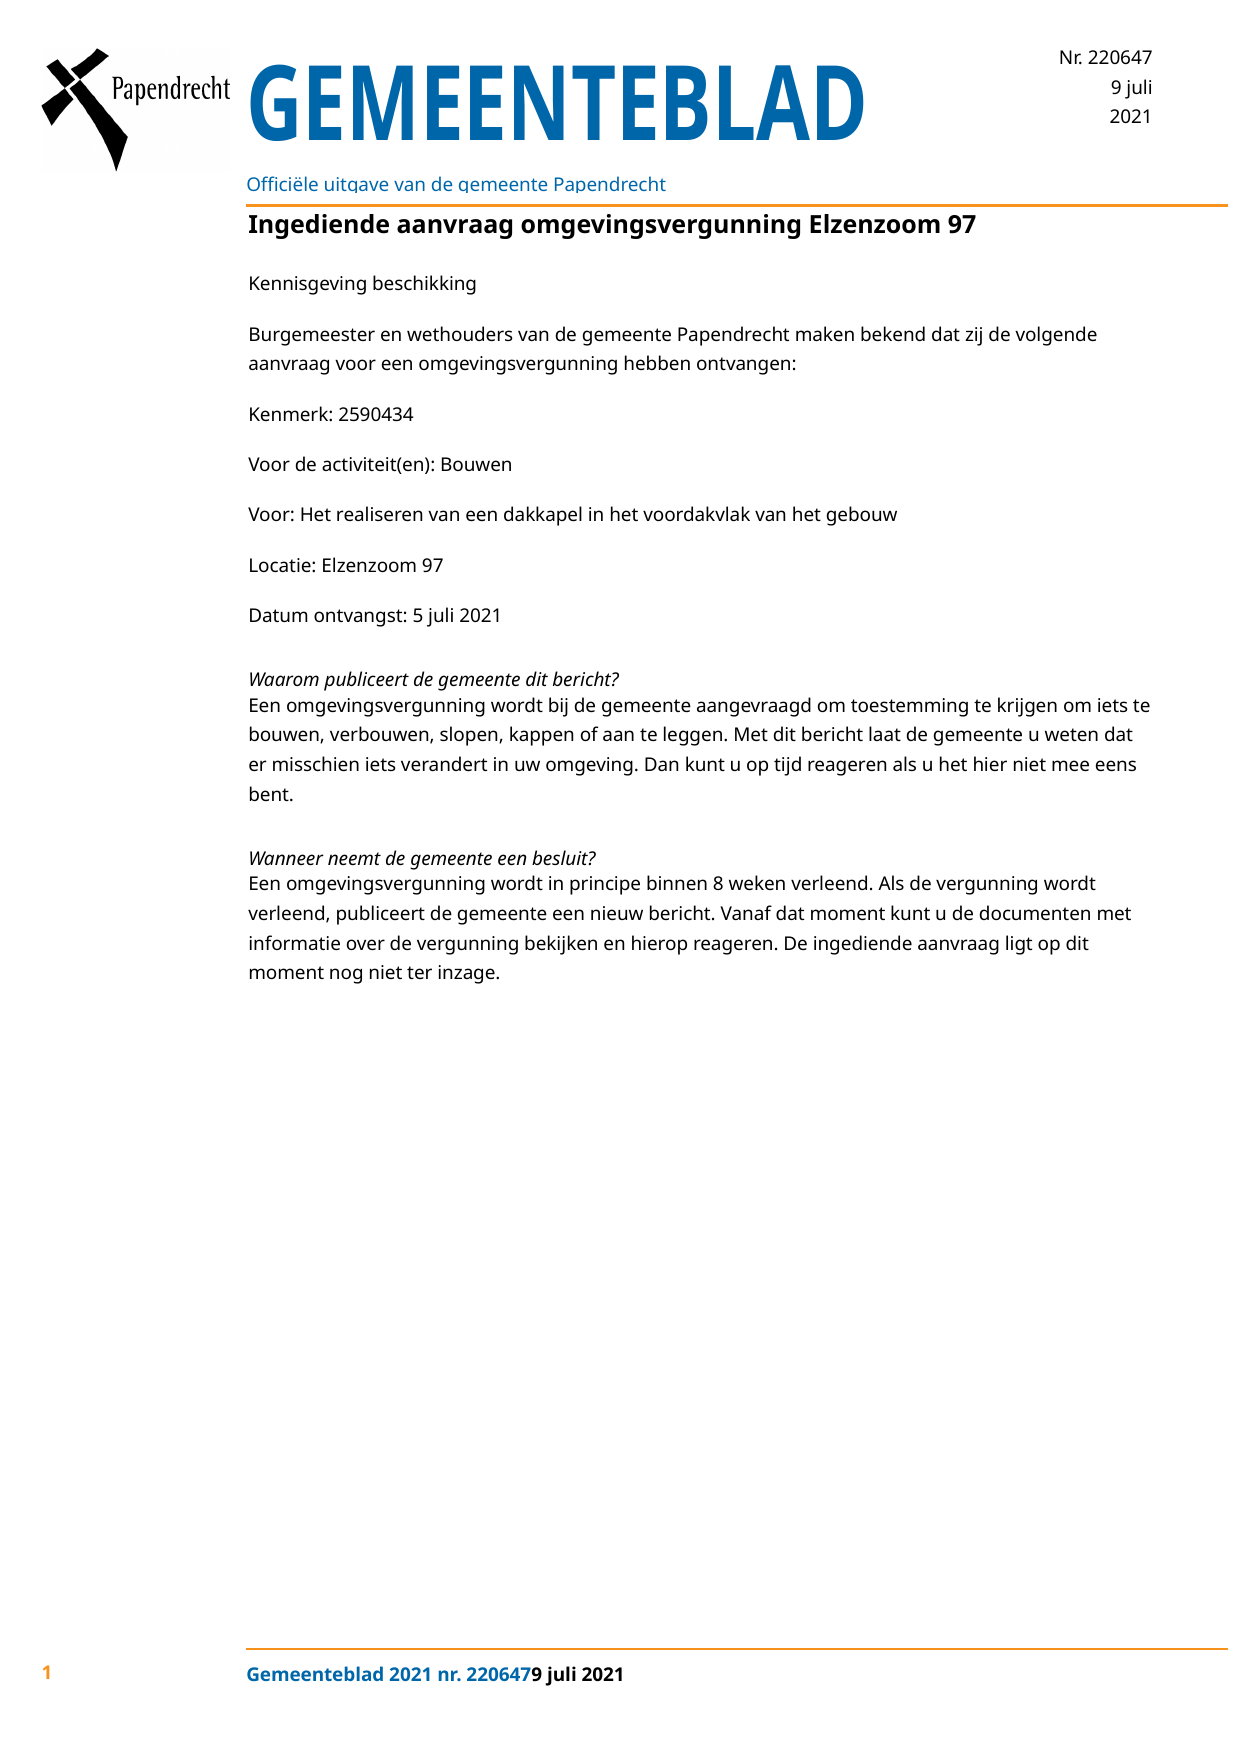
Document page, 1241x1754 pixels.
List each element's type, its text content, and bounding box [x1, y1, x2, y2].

text Wanneer neemt de gemeente een besluit? [248, 845, 1152, 871]
picture [41, 47, 231, 172]
text Kenmerk: 2590434 [248, 401, 1152, 426]
text Voor de activiteit(en): Bouwen [248, 451, 1152, 477]
text Kennisgeving beschikking [248, 270, 1152, 296]
text Burgemeester en wethouders van de gemeente Papendrecht maken bekend dat zij de volgende aanvraag voor een omgevingsvergunning hebben ontvangen: [248, 321, 1152, 376]
text Een omgevingsvergunning wordt bij de gemeente aangevraagd om toestemming te krijgen om iets te bouwen, verbouwen, slopen, kappen of aan te leggen. Met dit bericht laat de gemeente u weten dat er misschien iets verandert in uw omgeving. Dan kunt u op tijd reageren als u het hier niet mee eens bent. [248, 692, 1152, 807]
text Voor: Het realiseren van een dakkapel in het voordakvlak van het gebouw [248, 502, 1152, 527]
text Datum ontvangst: 5 juli 2021 [248, 602, 1152, 628]
text Ingediende aanvraag omgevingsvergunning Elzenzoom 97 [248, 207, 1152, 241]
text Een omgevingsvergunning wordt in principe binnen 8 weken verleend. Als de vergunning wordt verleend, publiceert de gemeente een nieuw bericht. Vanaf dat moment kunt u de documenten met informatie over de vergunning bekijken en hierop reageren. De ingediende aanvraag ligt op dit moment nog niet ter inzage. [248, 871, 1152, 985]
text Waarom publiceert de gemeente dit bericht? [248, 666, 1152, 692]
text Locatie: Elzenzoom 97 [248, 552, 1152, 578]
